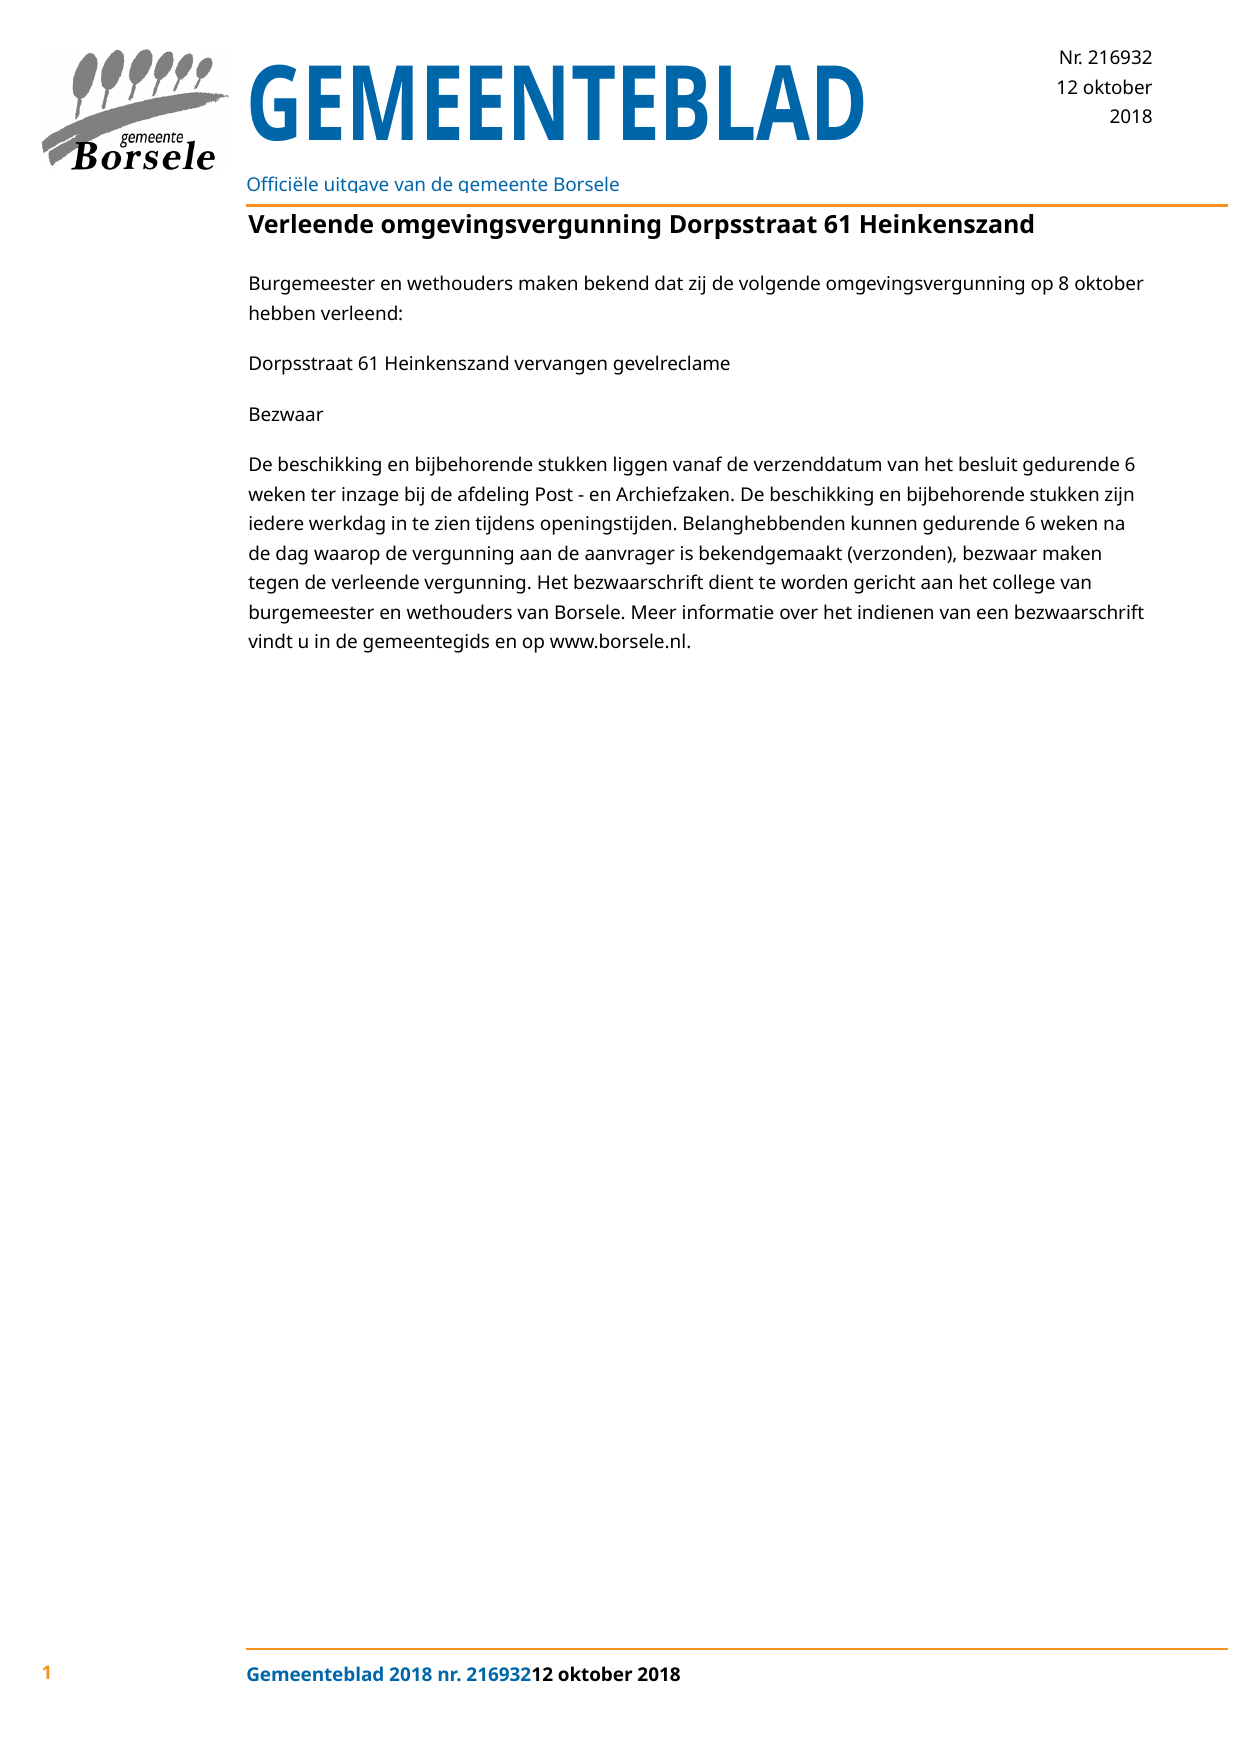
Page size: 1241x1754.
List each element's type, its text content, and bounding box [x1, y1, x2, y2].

picture [41, 47, 231, 172]
text Verleende omgevingsvergunning Dorpsstraat 61 Heinkenszand [248, 207, 1152, 241]
text Dorpsstraat 61 Heinkenszand vervangen gevelreclame [248, 350, 1152, 376]
text Bezwaar [248, 401, 1152, 426]
text De beschikking en bijbehorende stukken liggen vanaf de verzenddatum van het besluit gedurende 6 weken ter inzage bij de afdeling Post - en Archiefzaken. De beschikking en bijbehorende stukken zijn iedere werkdag in te zien tijdens openingstijden. Belanghebbenden kunnen gedurende 6 weken na de dag waarop de vergunning aan de aanvrager is bekendgemaakt (verzonden), bezwaar maken tegen de verleende vergunning. Het bezwaarschrift dient te worden gericht aan het college van burgemeester en wethouders van Borsele. Meer informatie over het indienen van een bezwaarschrift vindt u in de gemeentegids en op www.borsele.nl. [248, 451, 1152, 654]
text Burgemeester en wethouders maken bekend dat zij de volgende omgevingsvergunning op 8 oktober hebben verleend: [248, 270, 1152, 326]
